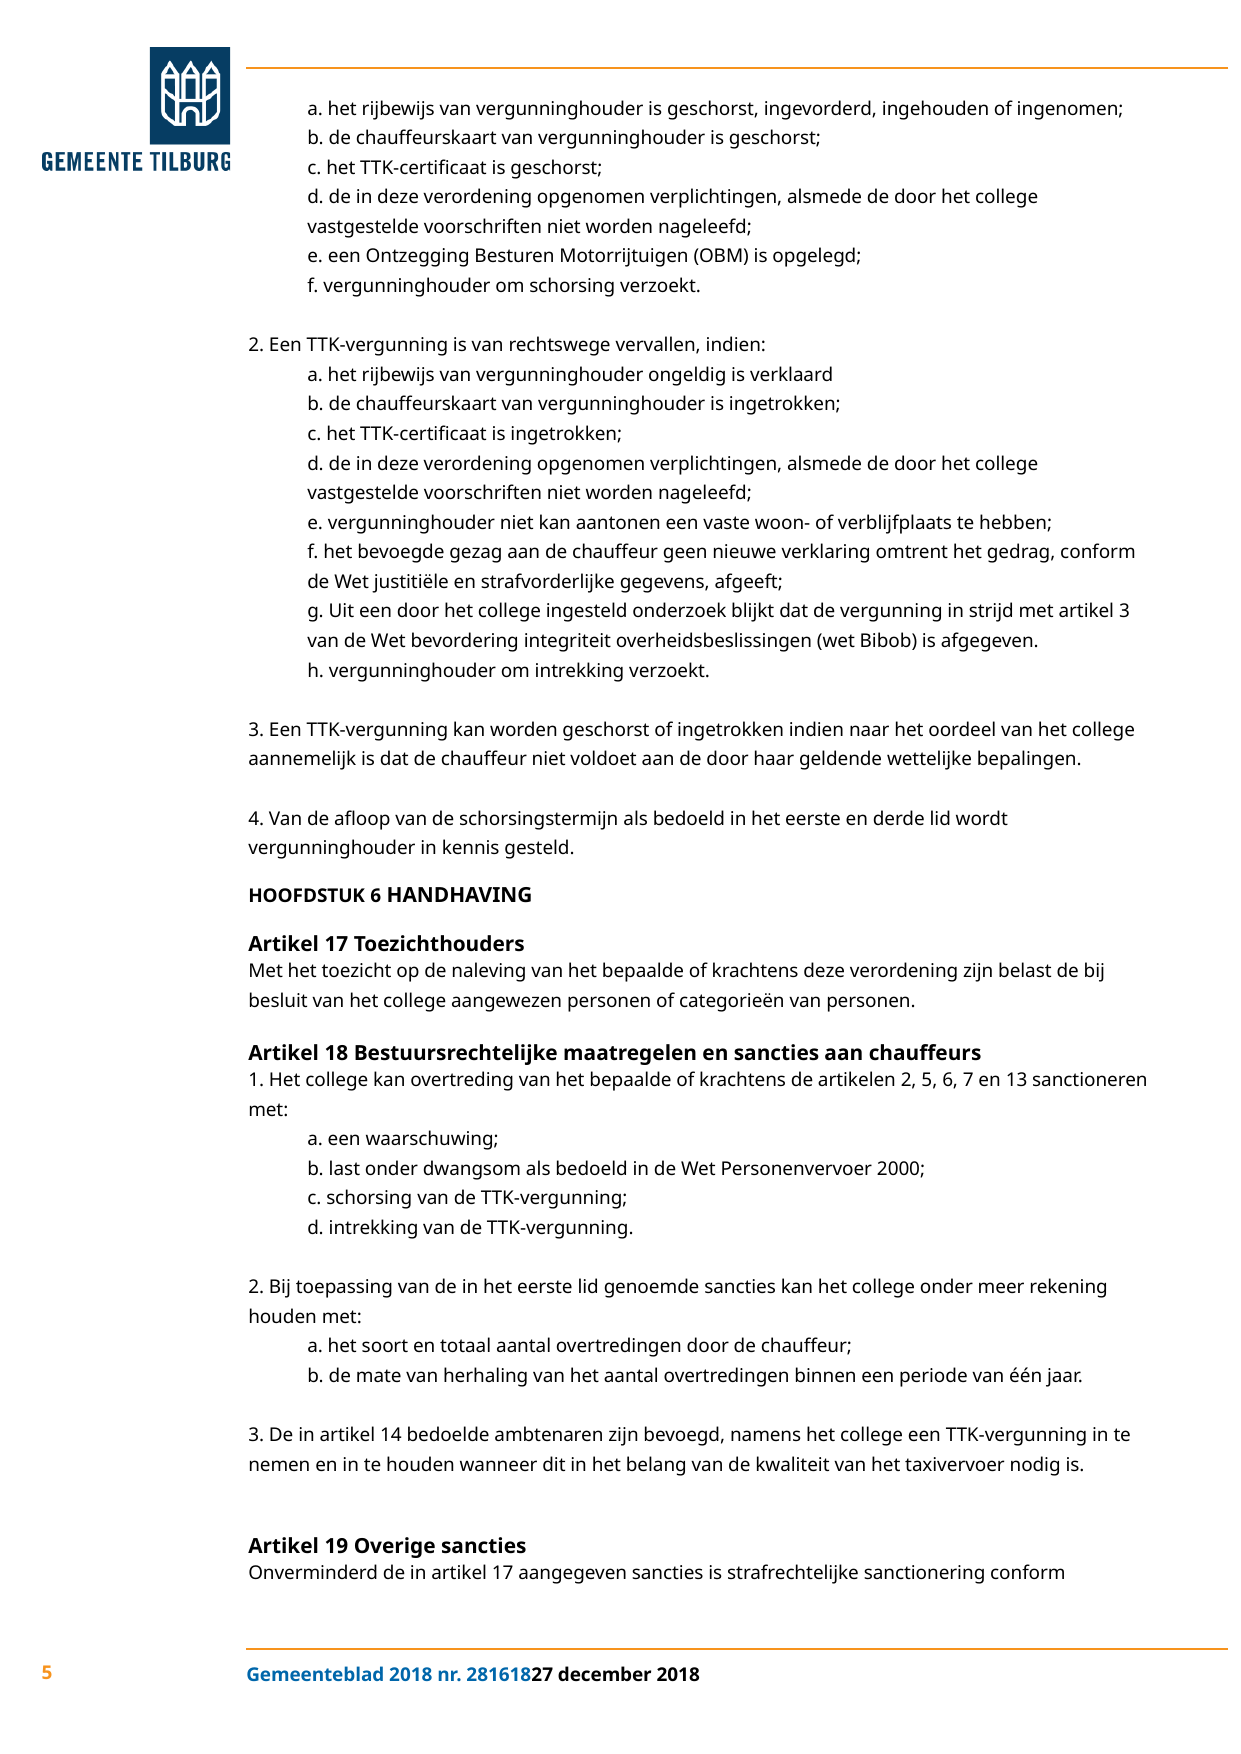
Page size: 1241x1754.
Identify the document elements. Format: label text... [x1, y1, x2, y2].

text 2. Een TTK-vergunning is van rechtswege vervallen, indien: [248, 331, 1152, 357]
list a. een waarschuwing; [248, 1125, 1152, 1151]
list h. vergunninghouder om intrekking verzoekt. [248, 657, 1152, 683]
text 1. Het college kan overtreding van het bepaalde of krachtens de artikelen 2, 5, 6, 7 en 13 sanctioneren met: [248, 1066, 1152, 1121]
list b. de chauffeurskaart van vergunninghouder is ingetrokken; [248, 391, 1152, 416]
text Artikel 18 Bestuursrechtelijke maatregelen en sancties aan chauffeurs [248, 1038, 1152, 1066]
text Artikel 19 Overige sancties [248, 1531, 1152, 1559]
list d. de in deze verordening opgenomen verplichtingen, alsmede de door het college vastgestelde voorschriften niet worden nageleefd; [248, 450, 1152, 505]
list e. vergunninghouder niet kan aantonen een vaste woon- of verblijfplaats te hebben; [248, 509, 1152, 535]
list a. het soort en totaal aantal overtredingen door de chauffeur; [248, 1332, 1152, 1358]
list b. de mate van herhaling van het aantal overtredingen binnen een periode van één jaar. [248, 1362, 1152, 1388]
list c. schorsing van de TTK-vergunning; [248, 1184, 1152, 1210]
text HOOFDSTUK 6 HANDHAVING [248, 880, 1152, 908]
list c. het TTK-certificaat is geschorst; [248, 154, 1152, 180]
list c. het TTK-certificaat is ingetrokken; [248, 420, 1152, 446]
text Artikel 17 Toezichthouders [248, 929, 1152, 958]
list f. vergunninghouder om schorsing verzoekt. [248, 272, 1152, 298]
picture [41, 47, 231, 172]
text 2. Bij toepassing van de in het eerste lid genoemde sancties kan het college onder meer rekening houden met: [248, 1273, 1152, 1328]
list b. de chauffeurskaart van vergunninghouder is geschorst; [248, 124, 1152, 150]
list g. Uit een door het college ingesteld onderzoek blijkt dat de vergunning in strijd met artikel 3 van de Wet bevordering integriteit overheidsbeslissingen (wet Bibob) is afgegeven. [248, 598, 1152, 653]
text Onverminderd de in artikel 17 aangegeven sancties is strafrechtelijke sanctionering conform [248, 1559, 1152, 1585]
list a. het rijbewijs van vergunninghouder is geschorst, ingevorderd, ingehouden of ingenomen; [248, 95, 1152, 121]
list b. last onder dwangsom als bedoeld in de Wet Personenvervoer 2000; [248, 1155, 1152, 1181]
list e. een Ontzegging Besturen Motorrijtuigen (OBM) is opgelegd; [248, 243, 1152, 268]
list d. intrekking van de TTK-vergunning. [248, 1214, 1152, 1240]
text 3. Een TTK-vergunning kan worden geschorst of ingetrokken indien naar het oordeel van het college aannemelijk is dat de chauffeur niet voldoet aan de door haar geldende wettelijke bepalingen. [248, 716, 1152, 771]
list a. het rijbewijs van vergunninghouder ongeldig is verklaard [248, 361, 1152, 387]
list d. de in deze verordening opgenomen verplichtingen, alsmede de door het college vastgestelde voorschriften niet worden nageleefd; [248, 183, 1152, 239]
text Met het toezicht op de naleving van het bepaalde of krachtens deze verordening zijn belast de bij besluit van het college aangewezen personen of categorieën van personen. [248, 958, 1152, 1013]
list f. het bevoegde gezag aan de chauffeur geen nieuwe verklaring omtrent het gedrag, conform de Wet justitiële en strafvorderlijke gegevens, afgeeft; [248, 538, 1152, 594]
text 3. De in artikel 14 bedoelde ambtenaren zijn bevoegd, namens het college een TTK-vergunning in te nemen en in te houden wanneer dit in het belang van de kwaliteit van het taxivervoer nodig is. [248, 1421, 1152, 1476]
text 4. Van de afloop van de schorsingstermijn als bedoeld in het eerste en derde lid wordt vergunninghouder in kennis gesteld. [248, 805, 1152, 860]
